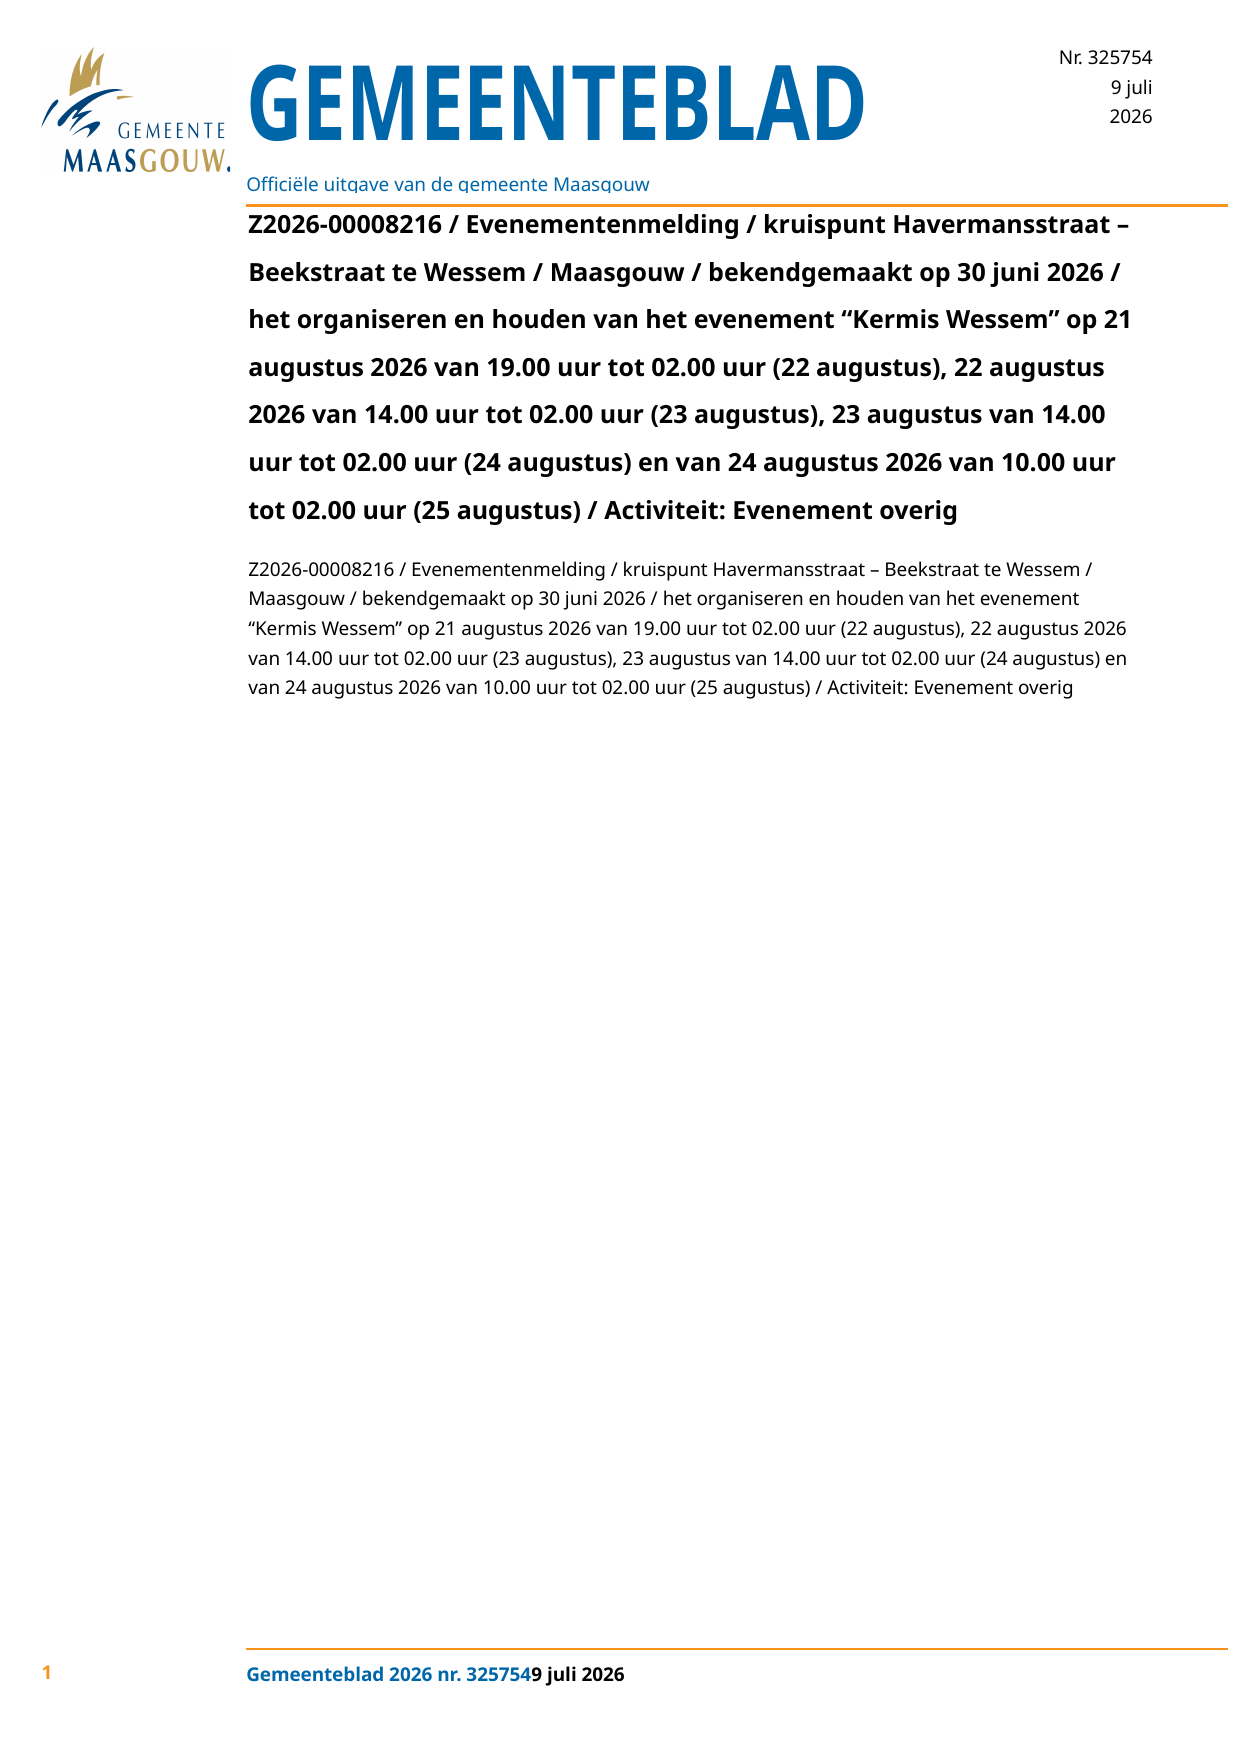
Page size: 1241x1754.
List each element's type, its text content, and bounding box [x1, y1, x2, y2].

text Z2026-00008216 / Evenementenmelding / kruispunt Havermansstraat – Beekstraat te Wessem / Maasgouw / bekendgemaakt op 30 juni 2026 / het organiseren en houden van het evenement “Kermis Wessem” op 21 augustus 2026 van 19.00 uur tot 02.00 uur (22 augustus), 22 augustus 2026 van 14.00 uur tot 02.00 uur (23 augustus), 23 augustus van 14.00 uur tot 02.00 uur (24 augustus) en van 24 augustus 2026 van 10.00 uur tot 02.00 uur (25 augustus) / Activiteit: Evenement overig [248, 207, 1152, 526]
text Z2026-00008216 / Evenementenmelding / kruispunt Havermansstraat – Beekstraat te Wessem / Maasgouw / bekendgemaakt op 30 juni 2026 / het organiseren en houden van het evenement “Kermis Wessem” op 21 augustus 2026 van 19.00 uur tot 02.00 uur (22 augustus), 22 augustus 2026 van 14.00 uur tot 02.00 uur (23 augustus), 23 augustus van 14.00 uur tot 02.00 uur (24 augustus) en van 24 augustus 2026 van 10.00 uur tot 02.00 uur (25 augustus) / Activiteit: Evenement overig [248, 556, 1152, 700]
picture [41, 47, 231, 172]
